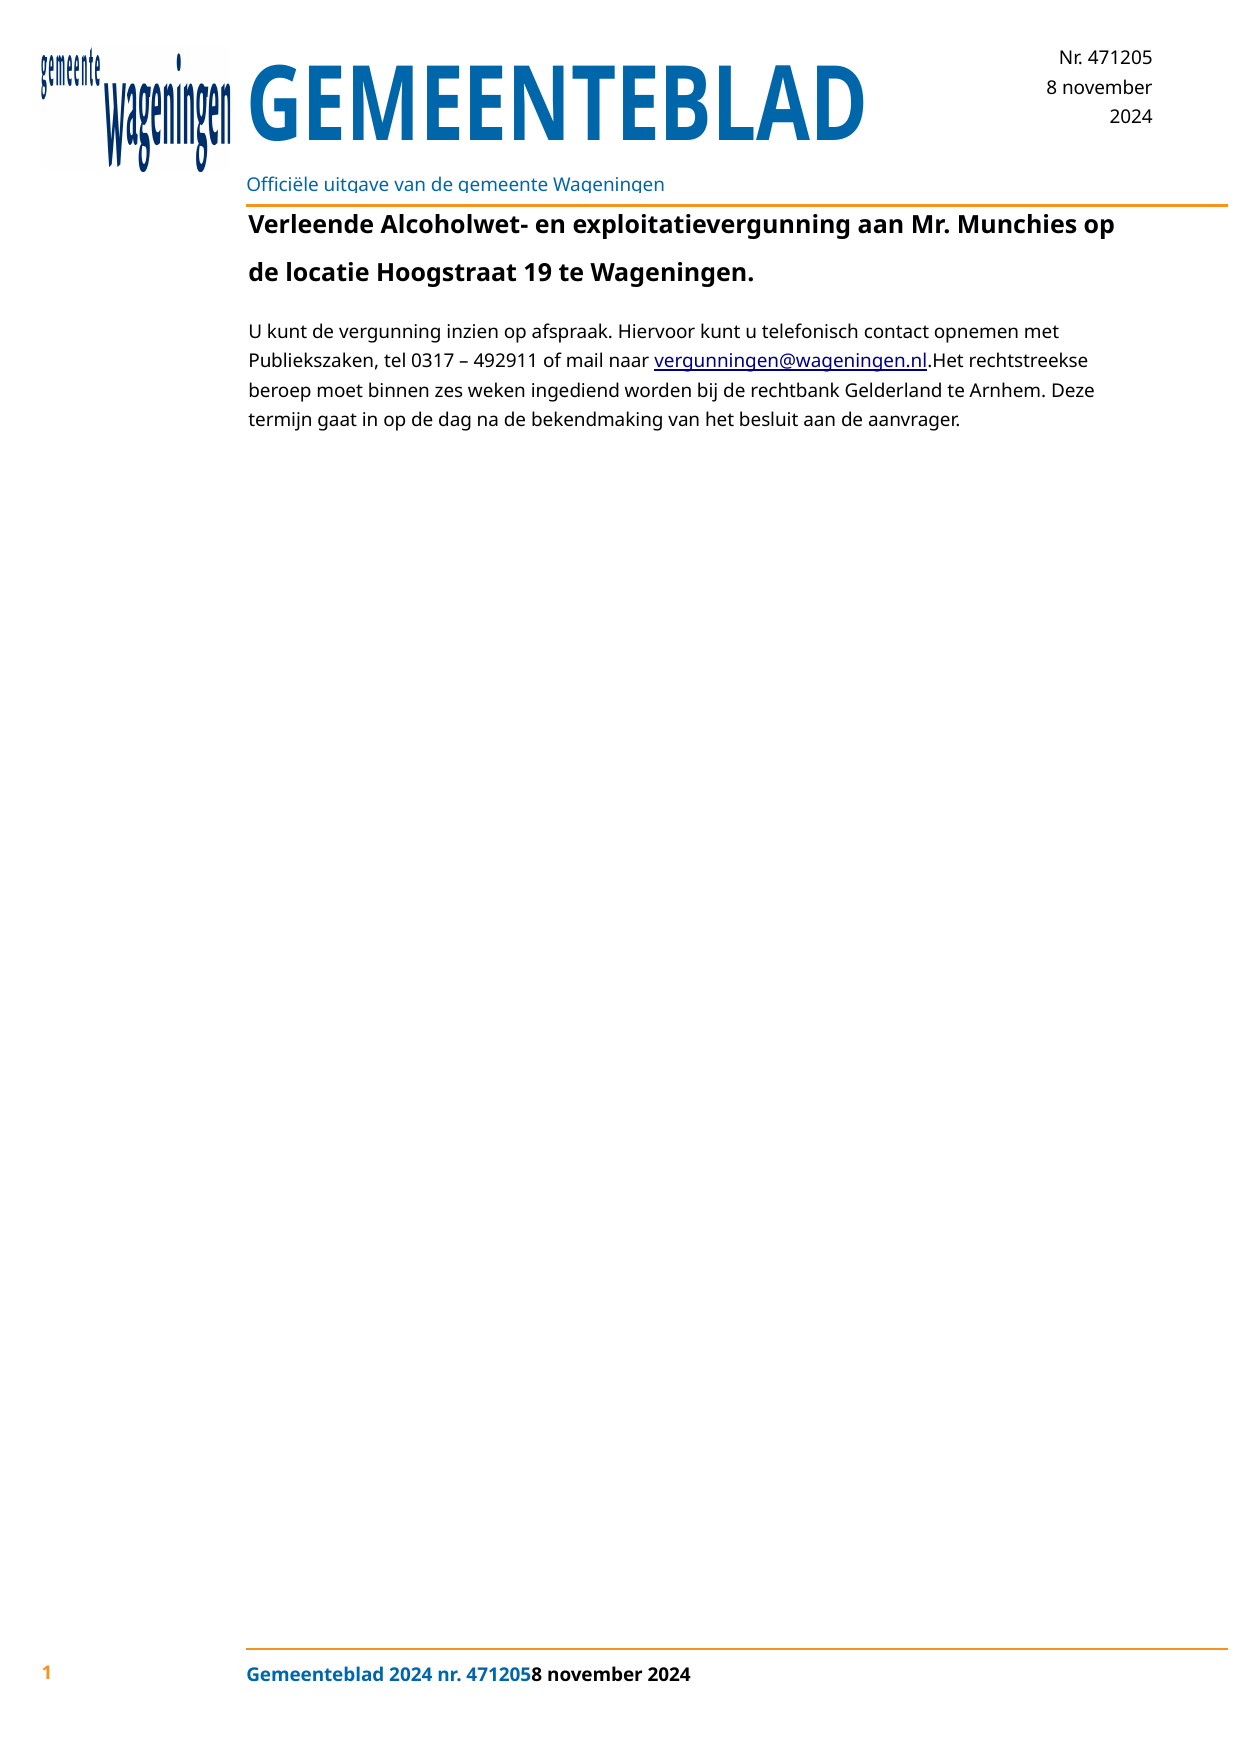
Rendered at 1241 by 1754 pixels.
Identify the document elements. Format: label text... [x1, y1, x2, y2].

text U kunt de vergunning inzien op afspraak. Hiervoor kunt u telefonisch contact opnemen met Publiekszaken, tel 0317 – 492911 of mail naar vergunningen@wageningen.nl.Het rechtstreekse beroep moet binnen zes weken ingediend worden bij de rechtbank Gelderland te Arnhem. Deze termijn gaat in op de dag na de bekendmaking van het besluit aan de aanvrager. [248, 318, 1152, 432]
text Verleende Alcoholwet- en exploitatievergunning aan Mr. Munchies op de locatie Hoogstraat 19 te Wageningen. [248, 207, 1152, 288]
picture [41, 47, 231, 172]
